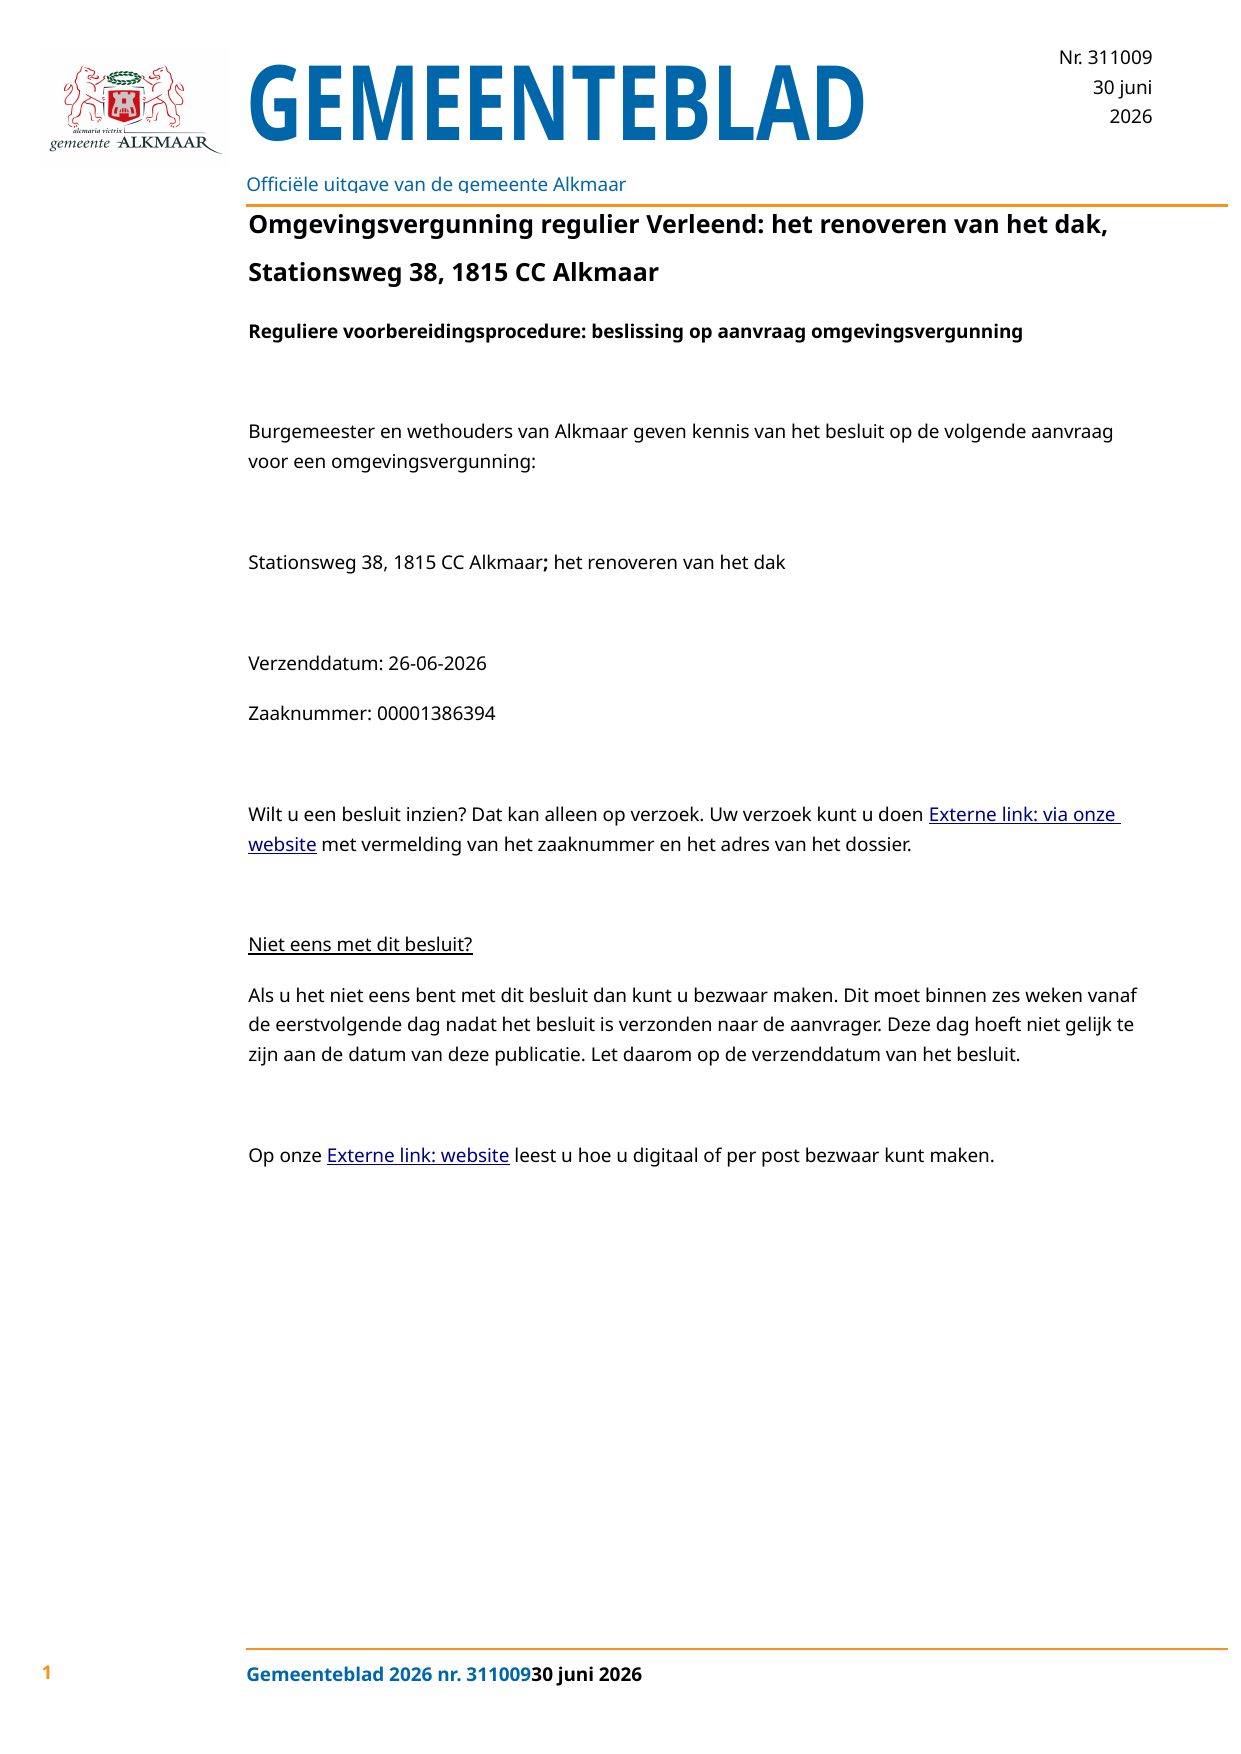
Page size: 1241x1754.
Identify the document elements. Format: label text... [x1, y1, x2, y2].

text Wilt u een besluit inzien? Dat kan alleen op verzoek. Uw verzoek kunt u doen Externe link: via onze website met vermelding van het zaaknummer en het adres van het dossier. [248, 801, 1152, 857]
text Burgemeester en wethouders van Alkmaar geven kennis van het besluit op de volgende aanvraag voor een omgevingsvergunning: [248, 419, 1152, 474]
text Niet eens met dit besluit? [248, 932, 1152, 957]
text Als u het niet eens bent met dit besluit dan kunt u bezwaar maken. Dit moet binnen zes weken vanaf de eerstvolgende dag nadat het besluit is verzonden naar de aanvrager. Deze dag hoeft niet gelijk te zijn aan de datum van deze publicatie. Let daarom op de verzenddatum van het besluit. [248, 982, 1152, 1067]
picture [41, 47, 231, 172]
text Op onze Externe link: website leest u hoe u digitaal of per post bezwaar kunt maken. [248, 1142, 1152, 1168]
text Reguliere voorbereidingsprocedure: beslissing op aanvraag omgevingsvergunning [248, 318, 1152, 344]
text Omgevingsvergunning regulier Verleend: het renoveren van het dak, Stationsweg 38, 1815 CC Alkmaar [248, 207, 1152, 288]
text Stationsweg 38, 1815 CC Alkmaar; het renoveren van het dak [248, 549, 1152, 575]
text Zaaknummer: 00001386394 [248, 700, 1152, 726]
text Verzenddatum: 26-06-2026 [248, 650, 1152, 676]
